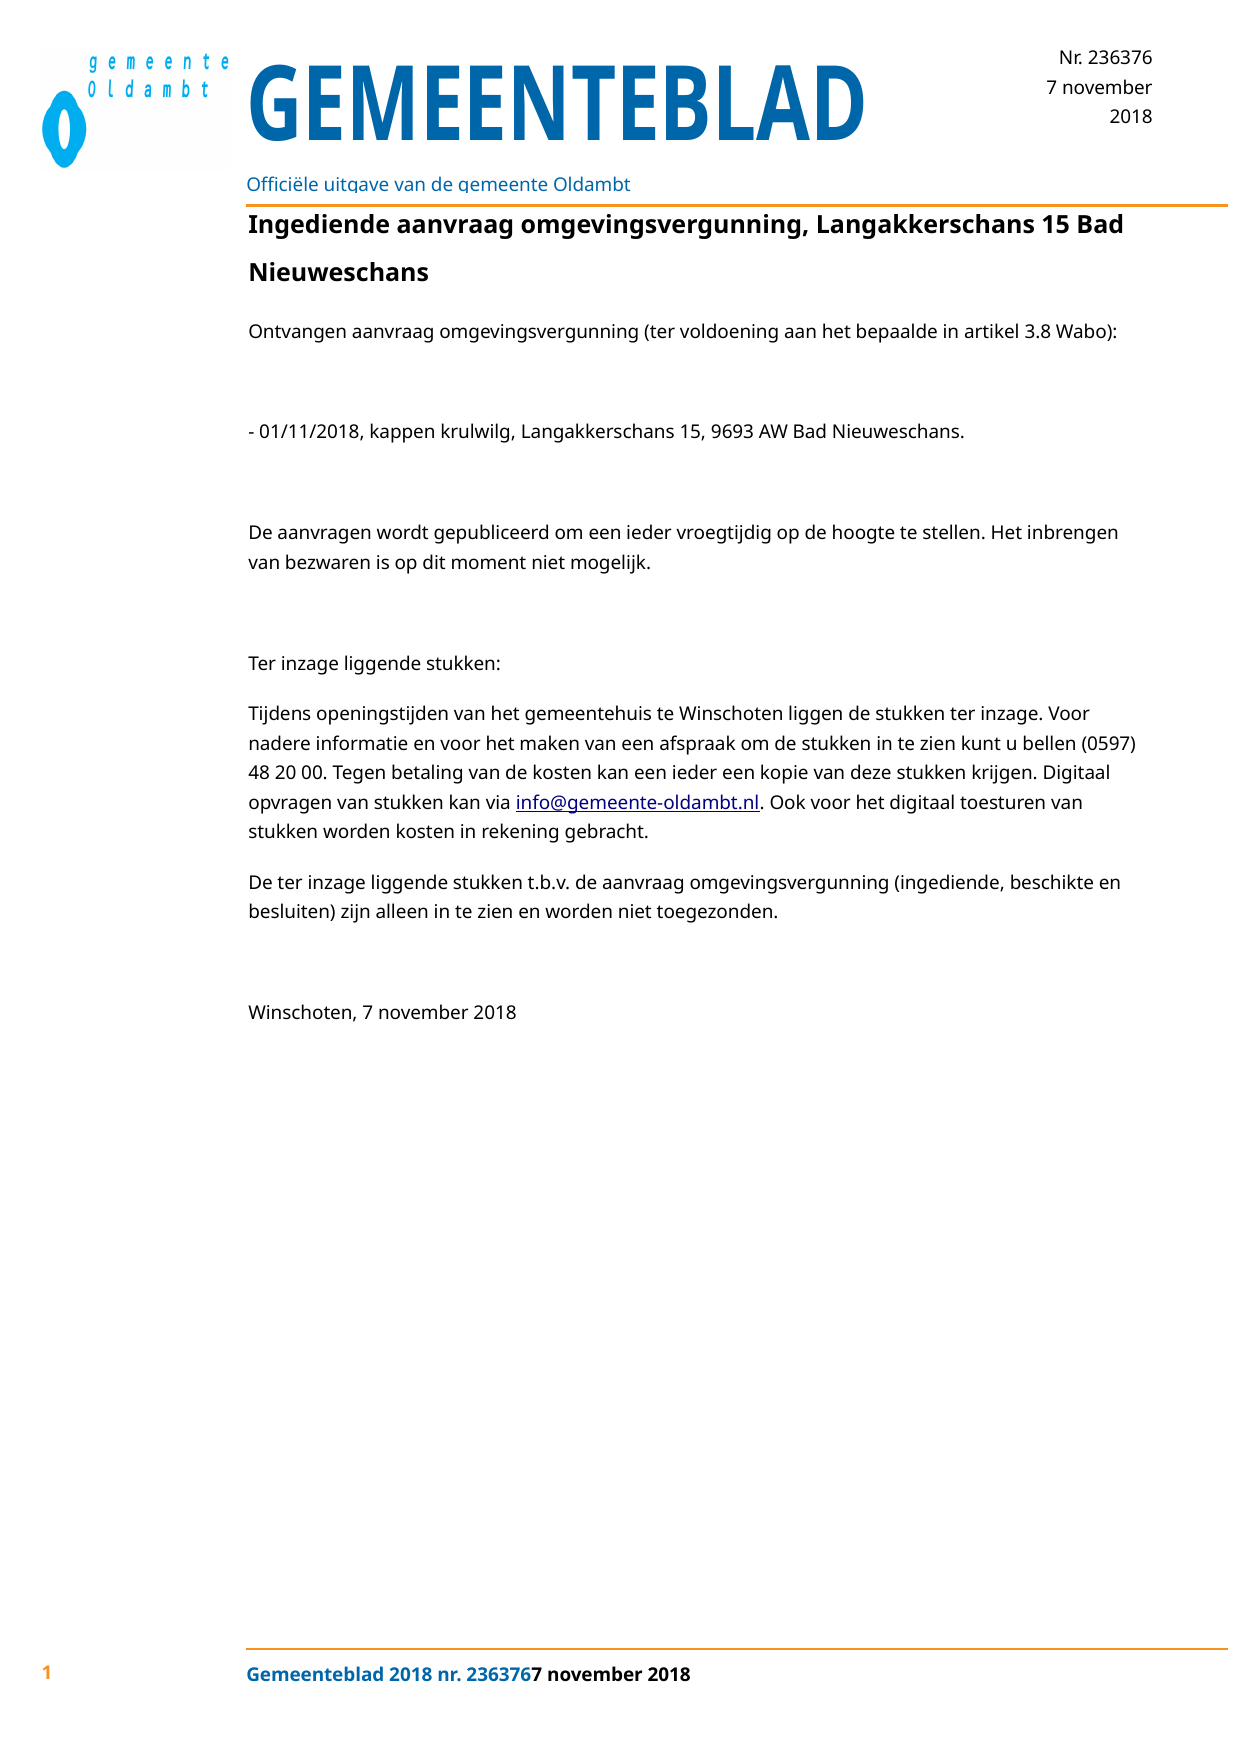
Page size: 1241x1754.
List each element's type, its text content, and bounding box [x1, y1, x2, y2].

picture [41, 47, 231, 172]
text Ter inzage liggende stukken: [248, 650, 1152, 676]
text De ter inzage liggende stukken t.b.v. de aanvraag omgevingsvergunning (ingediende, beschikte en besluiten) zijn alleen in te zien en worden niet toegezonden. [248, 869, 1152, 924]
text - 01/11/2018, kappen krulwilg, Langakkerschans 15, 9693 AW Bad Nieuweschans. [248, 419, 1152, 444]
text Ingediende aanvraag omgevingsvergunning, Langakkerschans 15 Bad Nieuweschans [248, 207, 1152, 288]
text Ontvangen aanvraag omgevingsvergunning (ter voldoening aan het bepaalde in artikel 3.8 Wabo): [248, 318, 1152, 344]
text Tijdens openingstijden van het gemeentehuis te Winschoten liggen de stukken ter inzage. Voor nadere informatie en voor het maken van een afspraak om de stukken in te zien kunt u bellen (0597) 48 20 00. Tegen betaling van de kosten kan een ieder een kopie van deze stukken krijgen. Digitaal opvragen van stukken kan via info@gemeente-oldambt.nl. Ook voor het digitaal toesturen van stukken worden kosten in rekening gebracht. [248, 700, 1152, 844]
text De aanvragen wordt gepubliceerd om een ieder vroegtijdig op de hoogte te stellen. Het inbrengen van bezwaren is op dit moment niet mogelijk. [248, 519, 1152, 575]
text Winschoten, 7 november 2018 [248, 999, 1152, 1025]
